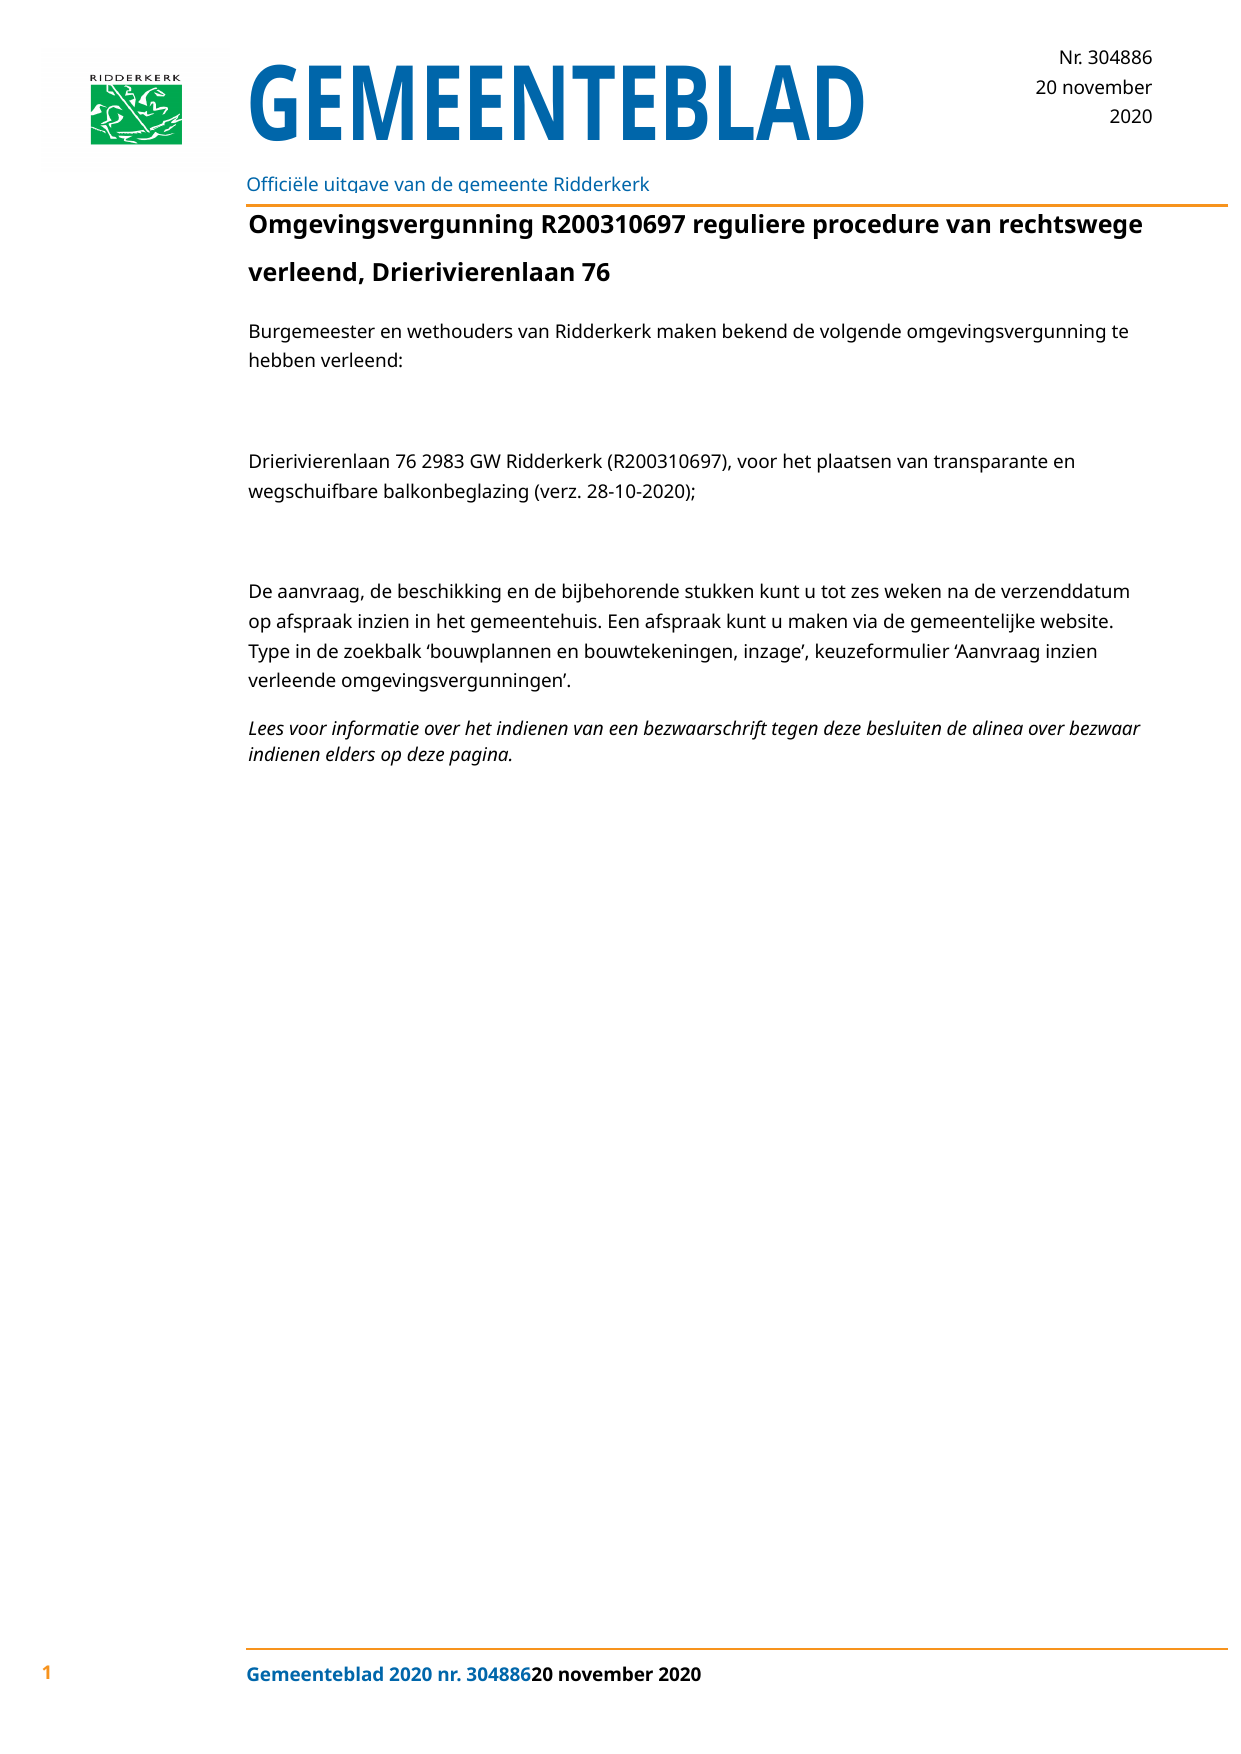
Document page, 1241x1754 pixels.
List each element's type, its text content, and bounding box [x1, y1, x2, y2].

text Omgevingsvergunning R200310697 reguliere procedure van rechtswege verleend, Drierivierenlaan 76 [248, 207, 1152, 288]
text Lees voor informatie over het indienen van een bezwaarschrift tegen deze besluiten de alinea over bezwaar indienen elders op deze pagina. [248, 715, 1152, 767]
text De aanvraag, de beschikking en de bijbehorende stukken kunt u tot zes weken na de verzenddatum op afspraak inzien in het gemeentehuis. Een afspraak kunt u maken via de gemeentelijke website. Type in de zoekbalk ‘bouwplannen en bouwtekeningen, inzage’, keuzeformulier ‘Aanvraag inzien verleende omgevingsvergunningen’. [248, 579, 1152, 693]
picture [41, 47, 231, 172]
text Drierivierenlaan 76 2983 GW Ridderkerk (R200310697), voor het plaatsen van transparante en wegschuifbare balkonbeglazing (verz. 28-10-2020); [248, 448, 1152, 504]
text Burgemeester en wethouders van Ridderkerk maken bekend de volgende omgevingsvergunning te hebben verleend: [248, 318, 1152, 373]
